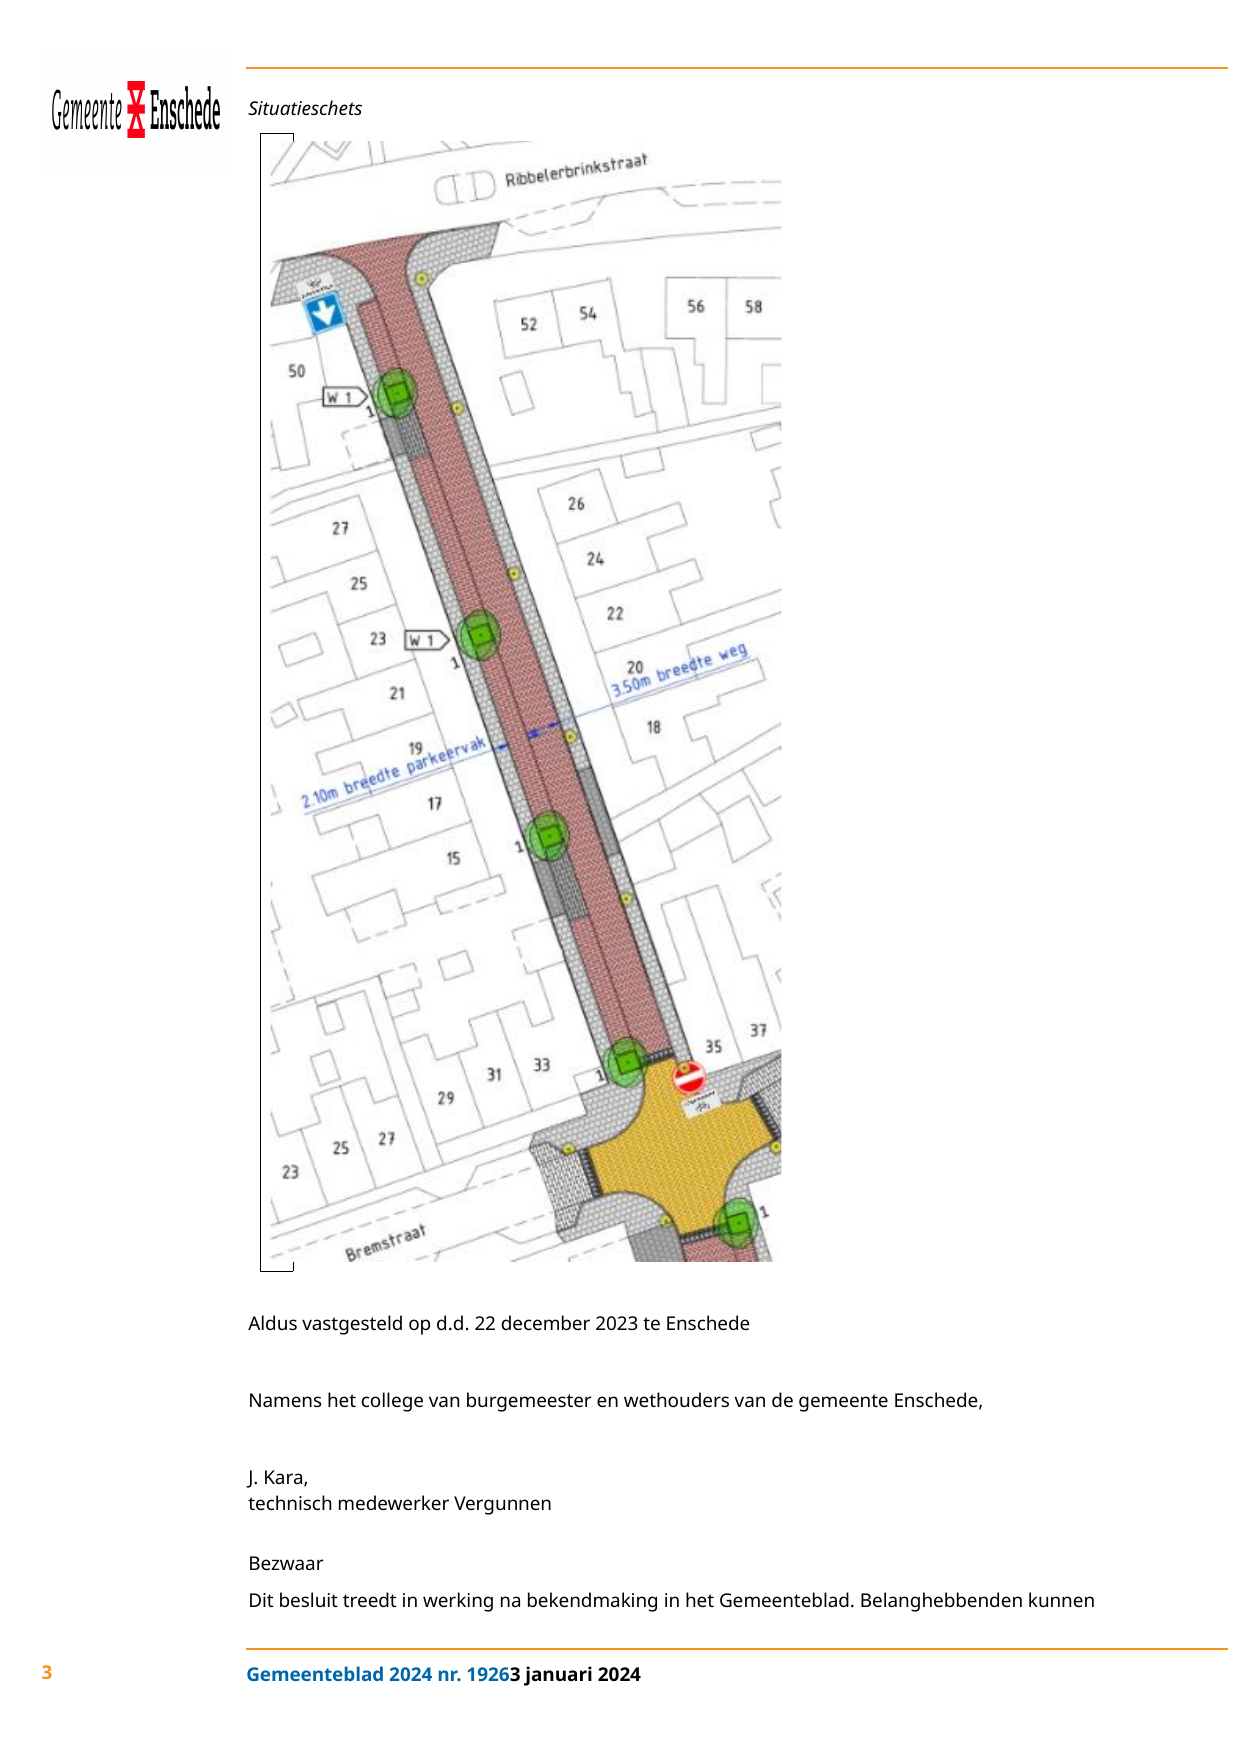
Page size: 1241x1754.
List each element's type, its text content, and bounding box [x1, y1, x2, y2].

text Situatieschets [248, 95, 1152, 121]
text Dit besluit treedt in werking na bekendmaking in het Gemeenteblad. Belanghebbenden kunnen [248, 1592, 1152, 1612]
picture [41, 47, 231, 172]
text Namens het college van burgemeester en wethouders van de gemeente Enschede, [248, 1387, 1152, 1413]
picture [268, 141, 782, 1262]
text Aldus vastgesteld op d.d. 22 december 2023 te Enschede [248, 1310, 1152, 1336]
text technisch medewerker Vergunnen [248, 1490, 1152, 1516]
text Bezwaar [248, 1555, 1152, 1575]
text J. Kara, [248, 1464, 1152, 1490]
